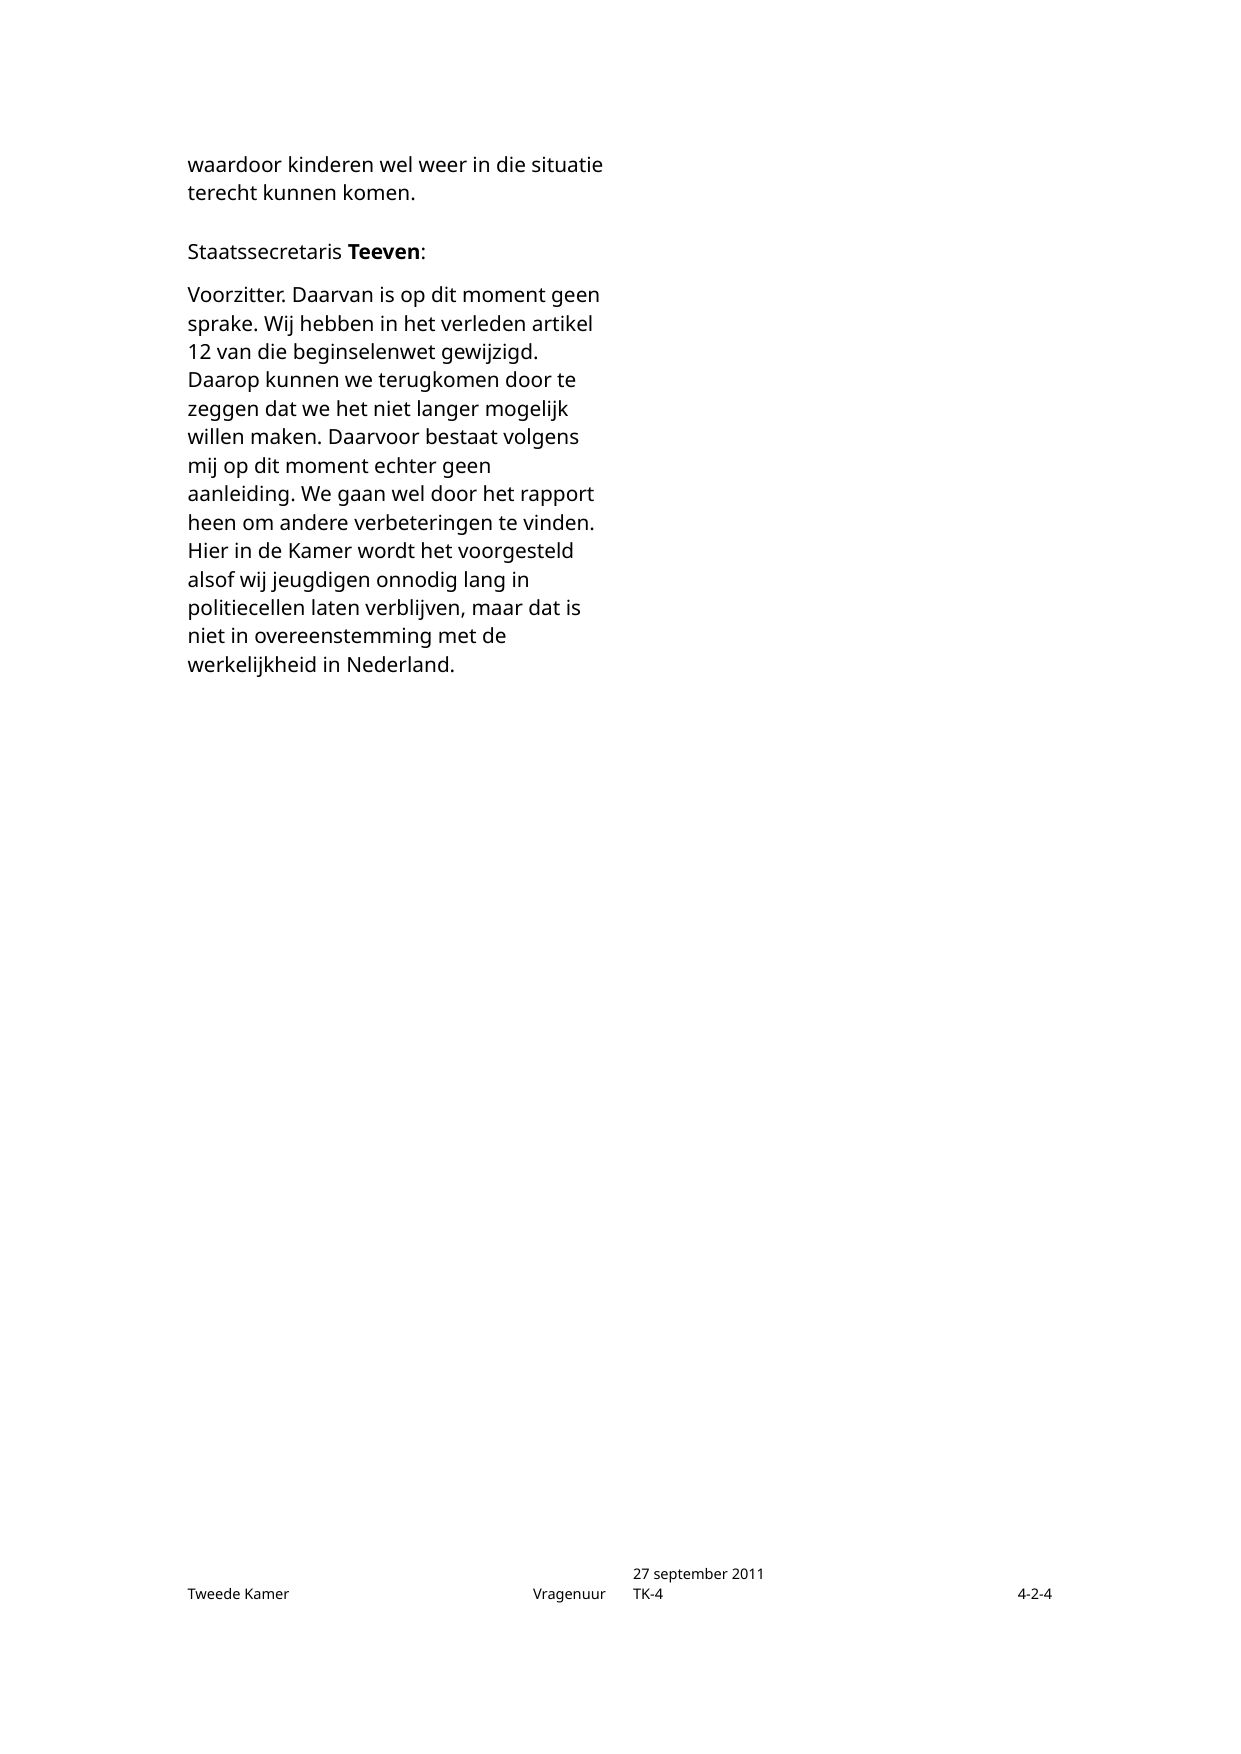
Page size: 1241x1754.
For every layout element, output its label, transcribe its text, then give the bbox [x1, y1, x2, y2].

text Voorzitter. Daarvan is op dit moment geen sprake. Wij hebben in het verleden artikel 12 van die beginselenwet gewijzigd. Daarop kunnen we terugkomen door te zeggen dat we het niet langer mogelijk willen maken. Daarvoor bestaat volgens mij op dit moment echter geen aanleiding. We gaan wel door het rapport heen om andere verbeteringen te vinden. Hier in de Kamer wordt het voorgesteld alsof wij jeugdigen onnodig lang in politiecellen laten verblijven, maar dat is niet in overeenstemming met de werkelijkheid in Nederland. [187, 280, 605, 678]
text Staatssecretaris Teeven: [187, 237, 605, 265]
text waardoor kinderen wel weer in die situatie terecht kunnen komen. [187, 150, 605, 207]
